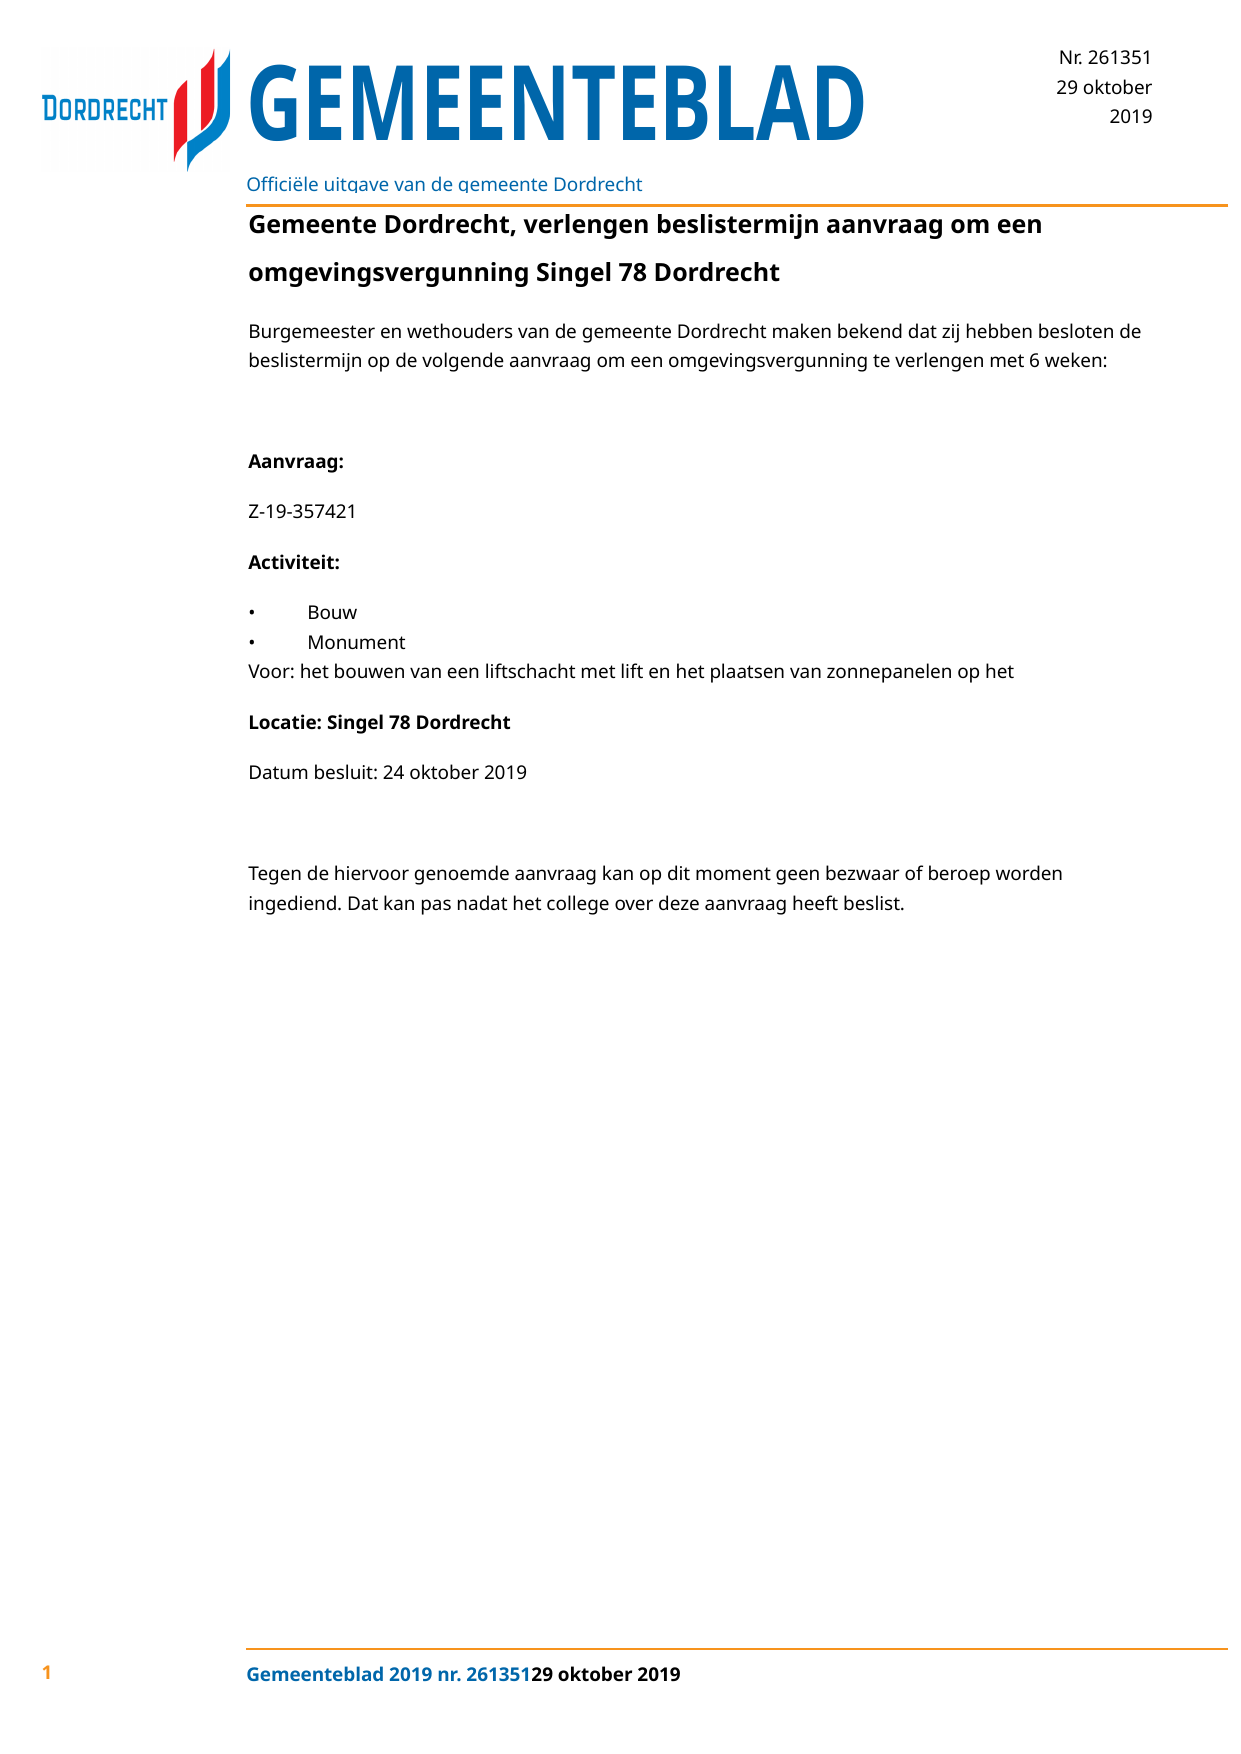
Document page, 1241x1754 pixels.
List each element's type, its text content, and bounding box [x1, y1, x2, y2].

text Gemeente Dordrecht, verlengen beslistermijn aanvraag om een omgevingsvergunning Singel 78 Dordrecht [248, 207, 1152, 288]
list Monument [248, 629, 1152, 655]
text Activiteit: [248, 549, 1152, 575]
text Locatie: Singel 78 Dordrecht [248, 709, 1152, 735]
picture [41, 47, 231, 172]
text Tegen de hiervoor genoemde aanvraag kan op dit moment geen bezwaar of beroep worden ingediend. Dat kan pas nadat het college over deze aanvraag heeft beslist. [248, 860, 1152, 916]
text Z-19-357421 [248, 499, 1152, 524]
text Voor: het bouwen van een liftschacht met lift en het plaatsen van zonnepanelen op het [248, 659, 1152, 684]
text Datum besluit: 24 oktober 2019 [248, 759, 1152, 785]
text Aanvraag: [248, 448, 1152, 474]
text Burgemeester en wethouders van de gemeente Dordrecht maken bekend dat zij hebben besloten de beslistermijn op de volgende aanvraag om een omgevingsvergunning te verlengen met 6 weken: [248, 318, 1152, 373]
list Bouw [248, 599, 1152, 625]
